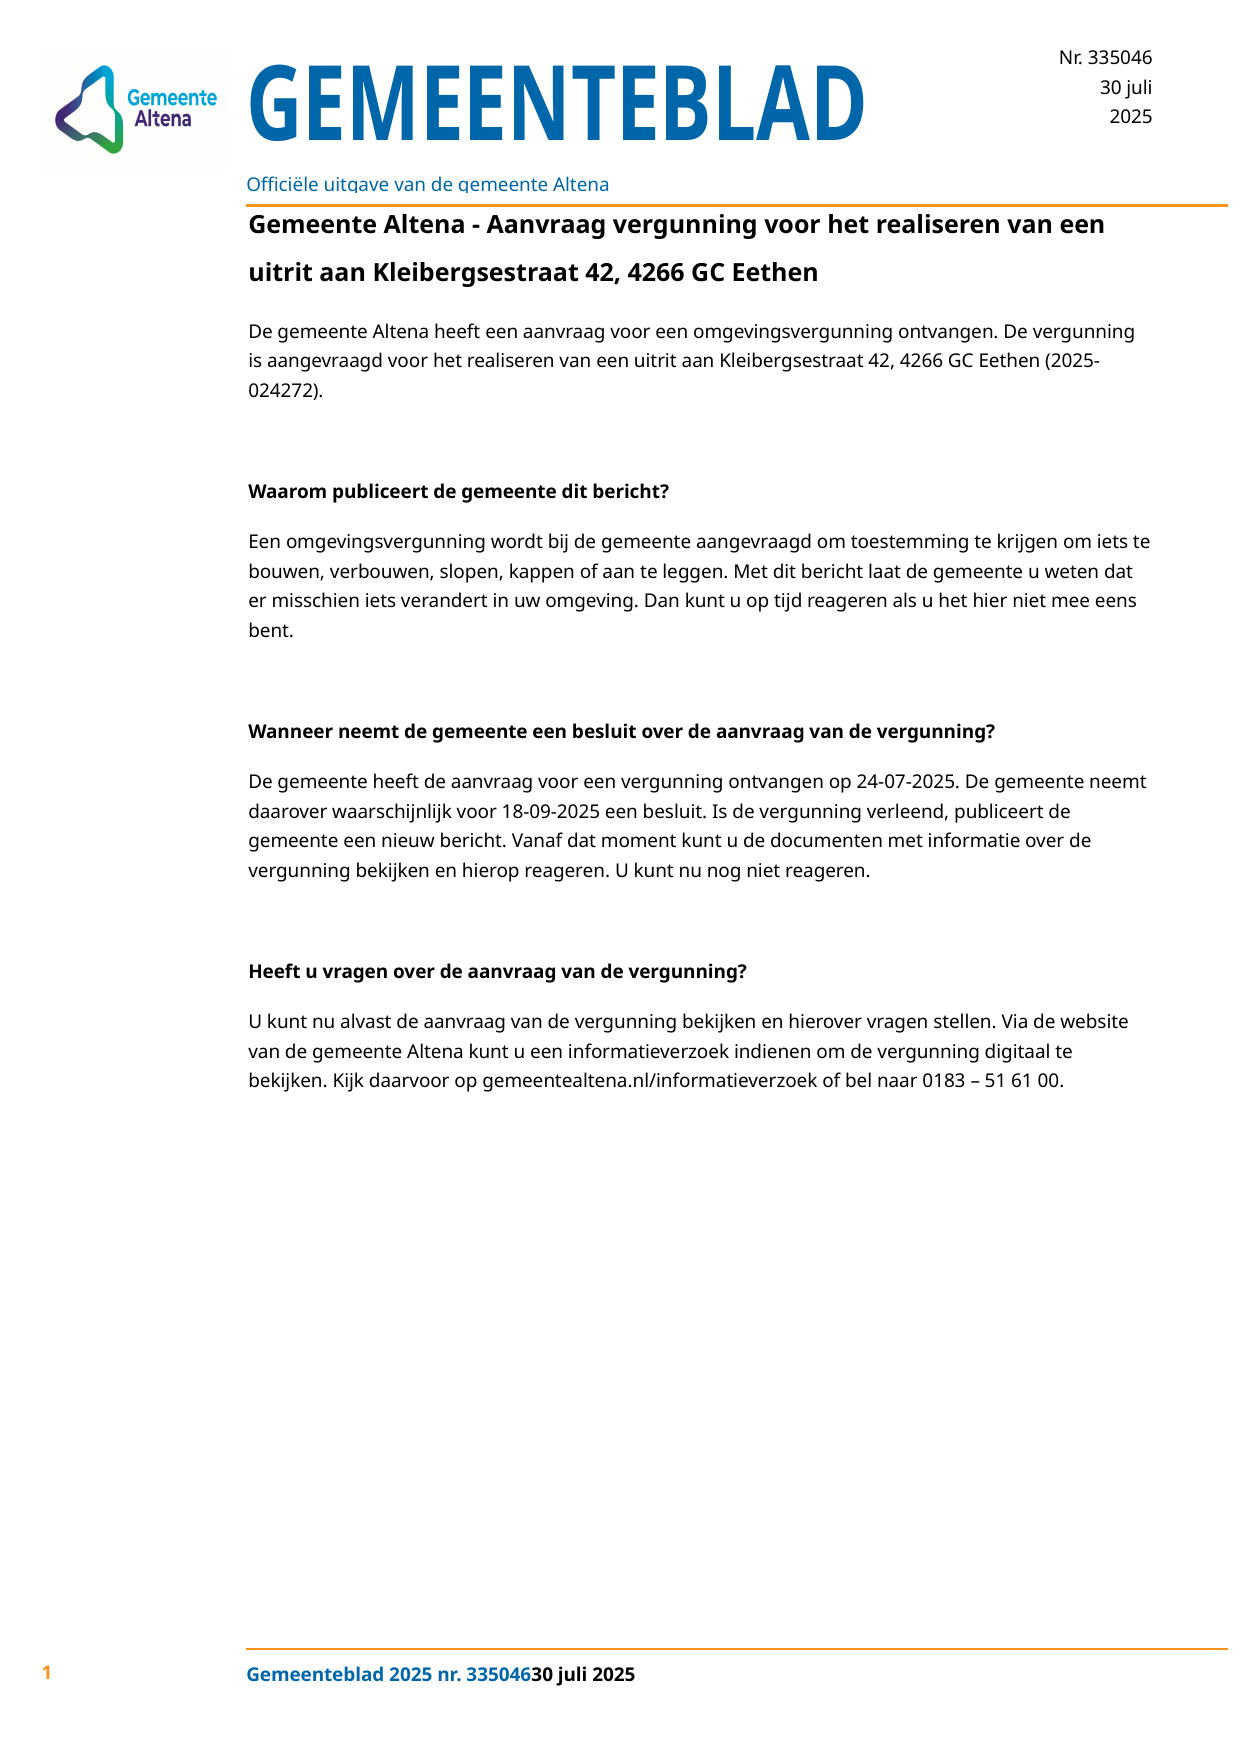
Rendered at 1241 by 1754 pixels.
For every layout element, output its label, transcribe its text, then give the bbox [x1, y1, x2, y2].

text Wanneer neemt de gemeente een besluit over de aanvraag van de vergunning? [248, 718, 1152, 744]
text De gemeente heeft de aanvraag voor een vergunning ontvangen op 24-07-2025. De gemeente neemt daarover waarschijnlijk voor 18-09-2025 een besluit. Is de vergunning verleend, publiceert de gemeente een nieuw bericht. Vanaf dat moment kunt u de documenten met informatie over de vergunning bekijken en hierop reageren. U kunt nu nog niet reageren. [248, 768, 1152, 883]
text Een omgevingsvergunning wordt bij de gemeente aangevraagd om toestemming te krijgen om iets te bouwen, verbouwen, slopen, kappen of aan te leggen. Met dit bericht laat de gemeente u weten dat er misschien iets verandert in uw omgeving. Dan kunt u op tijd reageren als u het hier niet mee eens bent. [248, 528, 1152, 643]
text De gemeente Altena heeft een aanvraag voor een omgevingsvergunning ontvangen. De vergunning is aangevraagd voor het realiseren van een uitrit aan Kleibergsestraat 42, 4266 GC Eethen (2025-024272). [248, 318, 1152, 403]
picture [41, 47, 231, 172]
text U kunt nu alvast de aanvraag van de vergunning bekijken en hierover vragen stellen. Via de website van de gemeente Altena kunt u een informatieverzoek indienen om de vergunning digitaal te bekijken. Kijk daarvoor op gemeentealtena.nl/informatieverzoek of bel naar 0183 – 51 61 00. [248, 1008, 1152, 1093]
text Heeft u vragen over de aanvraag van de vergunning? [248, 958, 1152, 984]
text Waarom publiceert de gemeente dit bericht? [248, 478, 1152, 504]
text Gemeente Altena - Aanvraag vergunning voor het realiseren van een uitrit aan Kleibergsestraat 42, 4266 GC Eethen [248, 207, 1152, 288]
